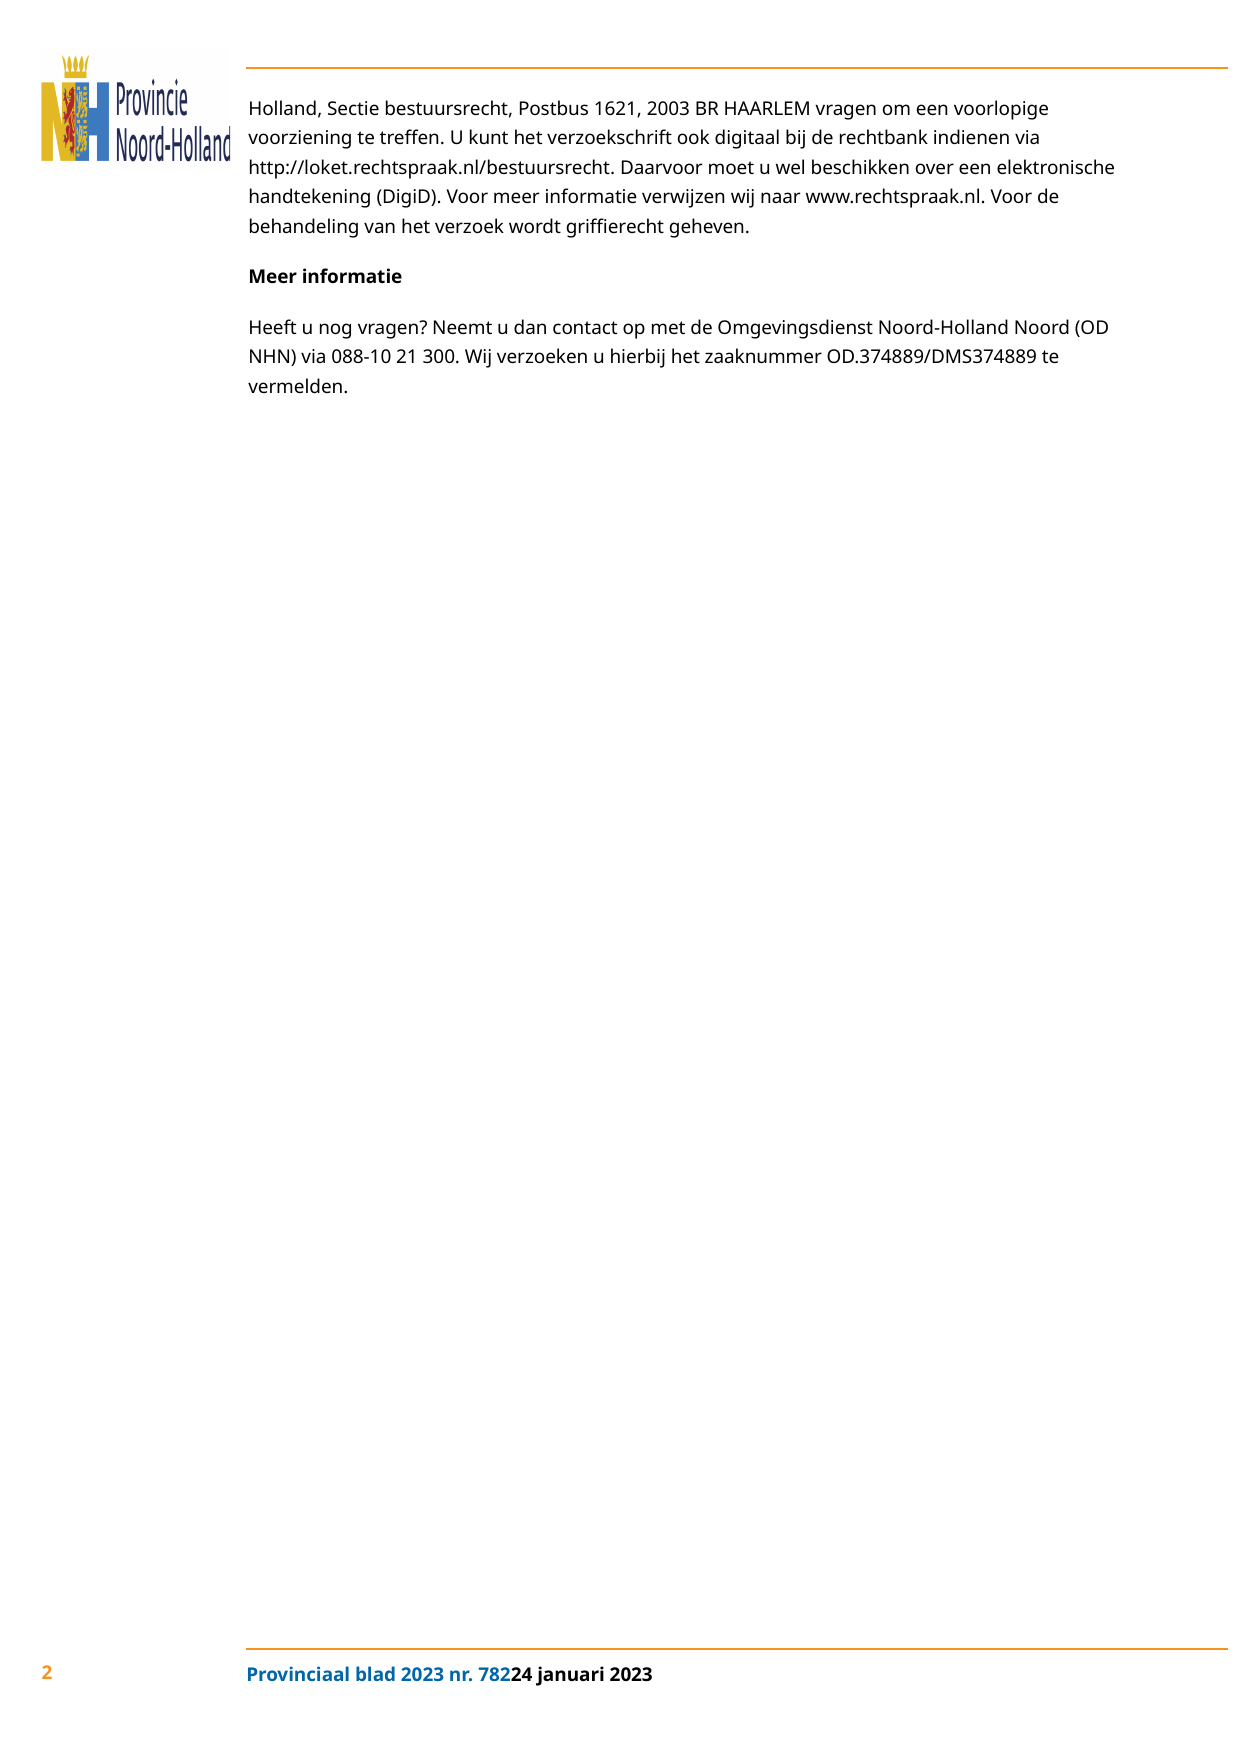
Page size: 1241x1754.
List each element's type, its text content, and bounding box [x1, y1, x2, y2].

text Heeft u nog vragen? Neemt u dan contact op met de Omgevingsdienst Noord-Holland Noord (OD NHN) via 088-10 21 300. Wij verzoeken u hierbij het zaaknummer OD.374889/DMS374889 te vermelden. [248, 314, 1152, 399]
text Holland, Sectie bestuursrecht, Postbus 1621, 2003 BR HAARLEM vragen om een voorlopige voorziening te treffen. U kunt het verzoekschrift ook digitaal bij de rechtbank indienen via http://loket.rechtspraak.nl/bestuursrecht. Daarvoor moet u wel beschikken over een elektronische handtekening (DigiD). Voor meer informatie verwijzen wij naar www.rechtspraak.nl. Voor de behandeling van het verzoek wordt griffierecht geheven. [248, 95, 1152, 239]
text Meer informatie [248, 263, 1152, 289]
picture [41, 47, 231, 172]
